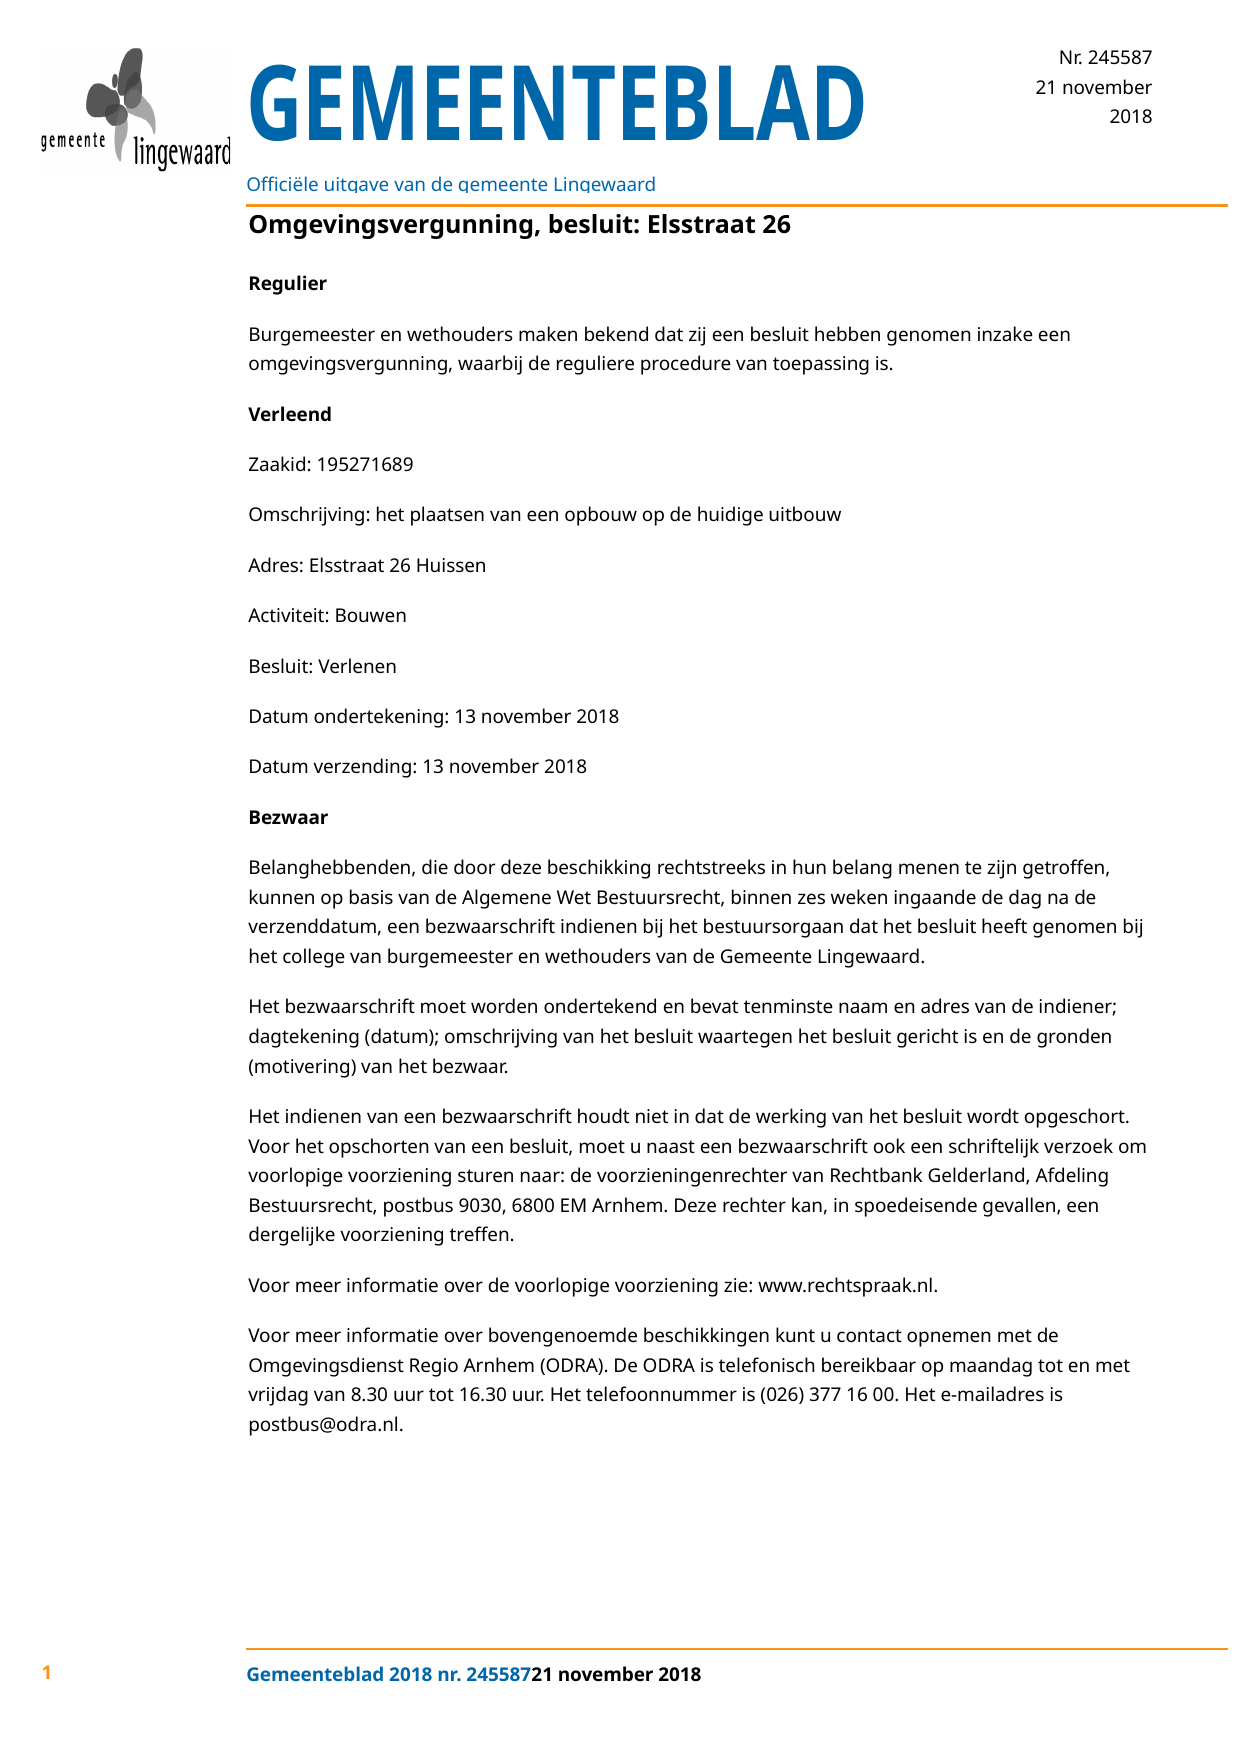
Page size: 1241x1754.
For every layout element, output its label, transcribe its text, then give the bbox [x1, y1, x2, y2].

picture [41, 47, 231, 172]
text Omgevingsvergunning, besluit: Elsstraat 26 [248, 207, 1152, 241]
text Besluit: Verlenen [248, 653, 1152, 678]
text Regulier [248, 270, 1152, 296]
text Het indienen van een bezwaarschrift houdt niet in dat de werking van het besluit wordt opgeschort. Voor het opschorten van een besluit, moet u naast een bezwaarschrift ook een schriftelijk verzoek om voorlopige voorziening sturen naar: de voorzieningenrechter van Rechtbank Gelderland, Afdeling Bestuursrecht, postbus 9030, 6800 EM Arnhem. Deze rechter kan, in spoedeisende gevallen, een dergelijke voorziening treffen. [248, 1103, 1152, 1247]
text Adres: Elsstraat 26 Huissen [248, 552, 1152, 578]
text Het bezwaarschrift moet worden ondertekend en bevat tenminste naam en adres van de indiener; dagtekening (datum); omschrijving van het besluit waartegen het besluit gericht is en de gronden (motivering) van het bezwaar. [248, 994, 1152, 1078]
text Omschrijving: het plaatsen van een opbouw op de huidige uitbouw [248, 502, 1152, 527]
text Voor meer informatie over de voorlopige voorziening zie: www.rechtspraak.nl. [248, 1272, 1152, 1298]
text Verleend [248, 401, 1152, 426]
text Datum verzending: 13 november 2018 [248, 754, 1152, 779]
text Voor meer informatie over bovengenoemde beschikkingen kunt u contact opnemen met de Omgevingsdienst Regio Arnhem (ODRA). De ODRA is telefonisch bereikbaar op maandag tot en met vrijdag van 8.30 uur tot 16.30 uur. Het telefoonnummer is (026) 377 16 00. Het e-mailadres is postbus@odra.nl. [248, 1322, 1152, 1437]
text Belanghebbenden, die door deze beschikking rechtstreeks in hun belang menen te zijn getroffen, kunnen op basis van de Algemene Wet Bestuursrecht, binnen zes weken ingaande de dag na de verzenddatum, een bezwaarschrift indienen bij het bestuursorgaan dat het besluit heeft genomen bij het college van burgemeester en wethouders van de Gemeente Lingewaard. [248, 854, 1152, 969]
text Burgemeester en wethouders maken bekend dat zij een besluit hebben genomen inzake een omgevingsvergunning, waarbij de reguliere procedure van toepassing is. [248, 321, 1152, 376]
text Zaakid: 195271689 [248, 451, 1152, 477]
text Datum ondertekening: 13 november 2018 [248, 703, 1152, 729]
text Activiteit: Bouwen [248, 602, 1152, 628]
text Bezwaar [248, 804, 1152, 830]
